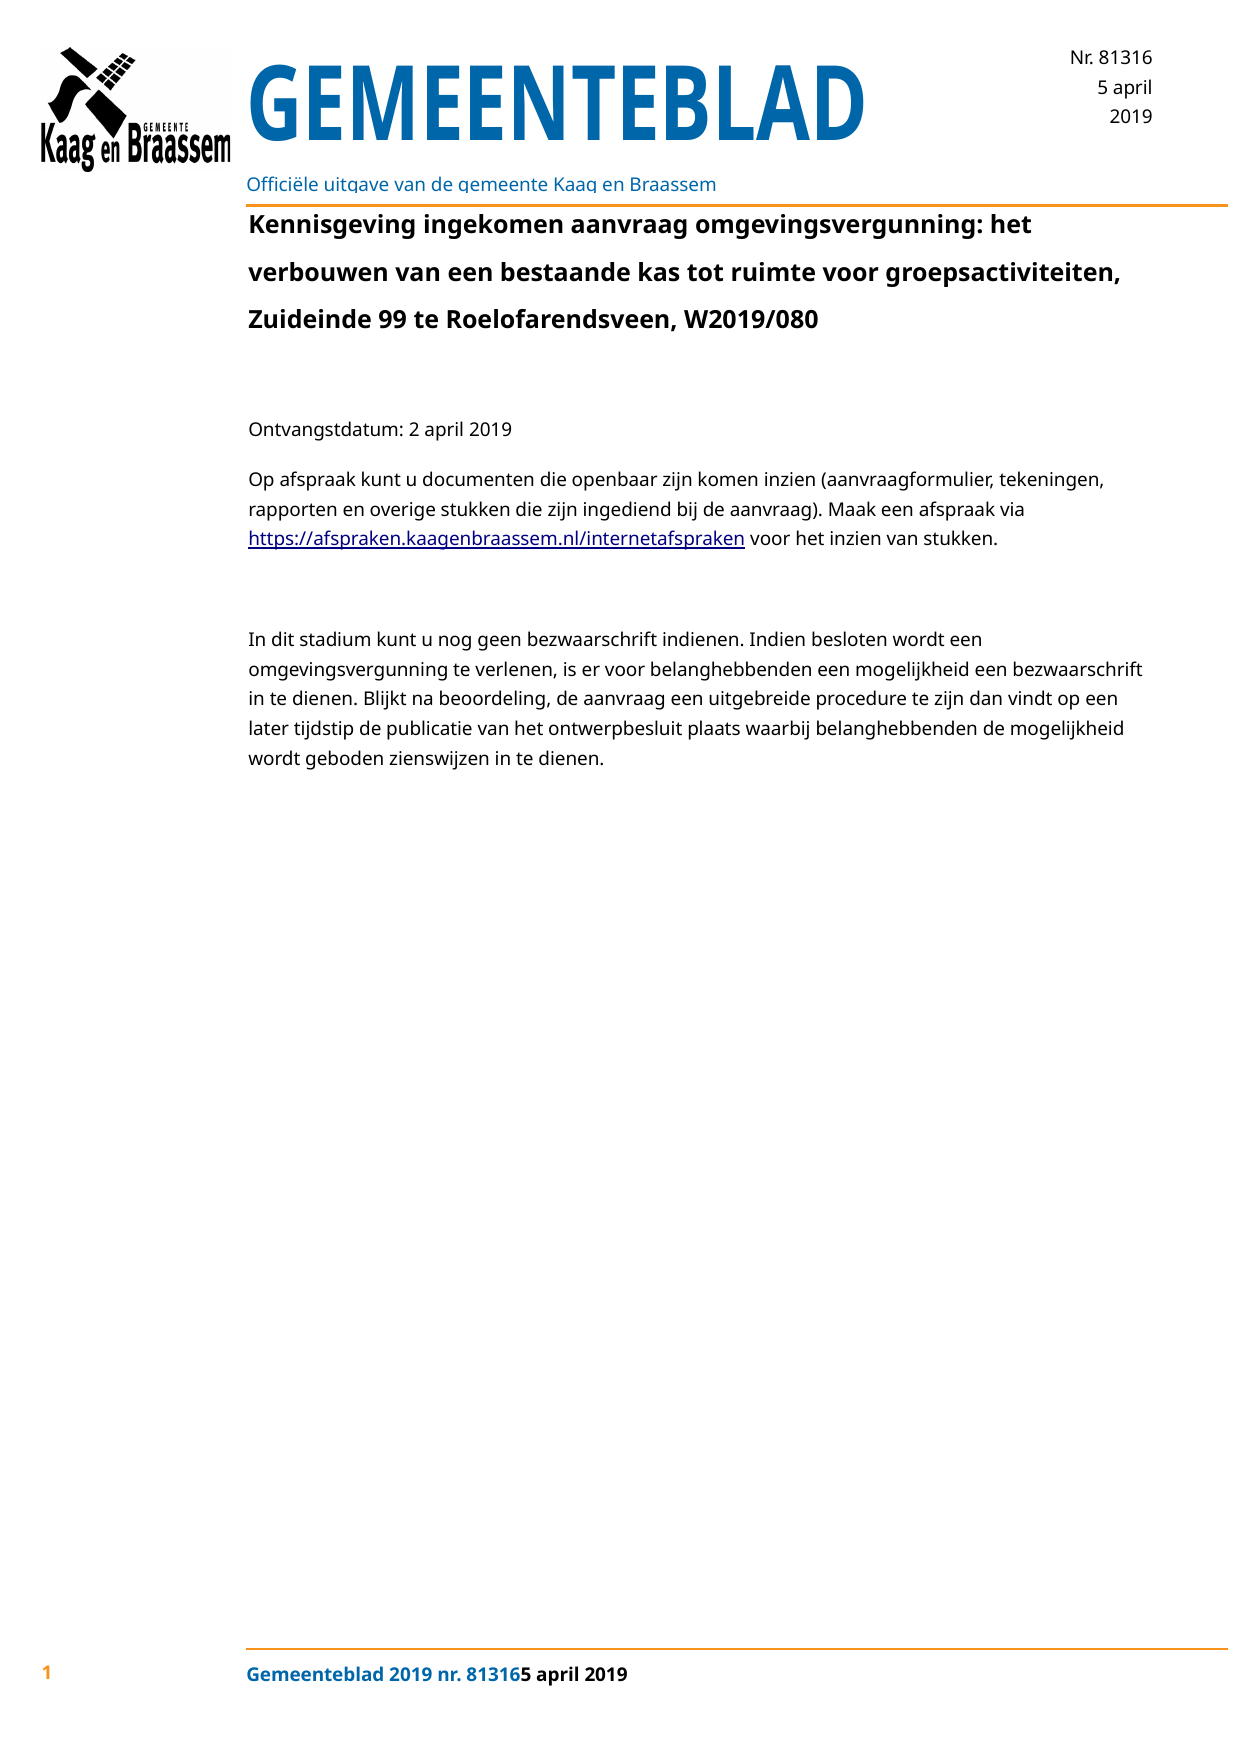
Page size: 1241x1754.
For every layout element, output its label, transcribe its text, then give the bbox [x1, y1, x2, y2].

text In dit stadium kunt u nog geen bezwaarschrift indienen. Indien besloten wordt een omgevingsvergunning te verlenen, is er voor belanghebbenden een mogelijkheid een bezwaarschrift in te dienen. Blijkt na beoordeling, de aanvraag een uitgebreide procedure te zijn dan vindt op een later tijdstip de publicatie van het ontwerpbesluit plaats waarbij belanghebbenden de mogelijkheid wordt geboden zienswijzen in te dienen. [248, 626, 1152, 770]
text Op afspraak kunt u documenten die openbaar zijn komen inzien (aanvraagformulier, tekeningen, rapporten en overige stukken die zijn ingediend bij de aanvraag). Maak een afspraak via https://afspraken.kaagenbraassem.nl/internetafspraken voor het inzien van stukken. [248, 466, 1152, 551]
text Kennisgeving ingekomen aanvraag omgevingsvergunning: het verbouwen van een bestaande kas tot ruimte voor groepsactiviteiten, Zuideinde 99 te Roelofarendsveen, W2019/080 [248, 207, 1152, 336]
picture [41, 47, 231, 172]
text Ontvangstdatum: 2 april 2019 [248, 416, 1152, 442]
